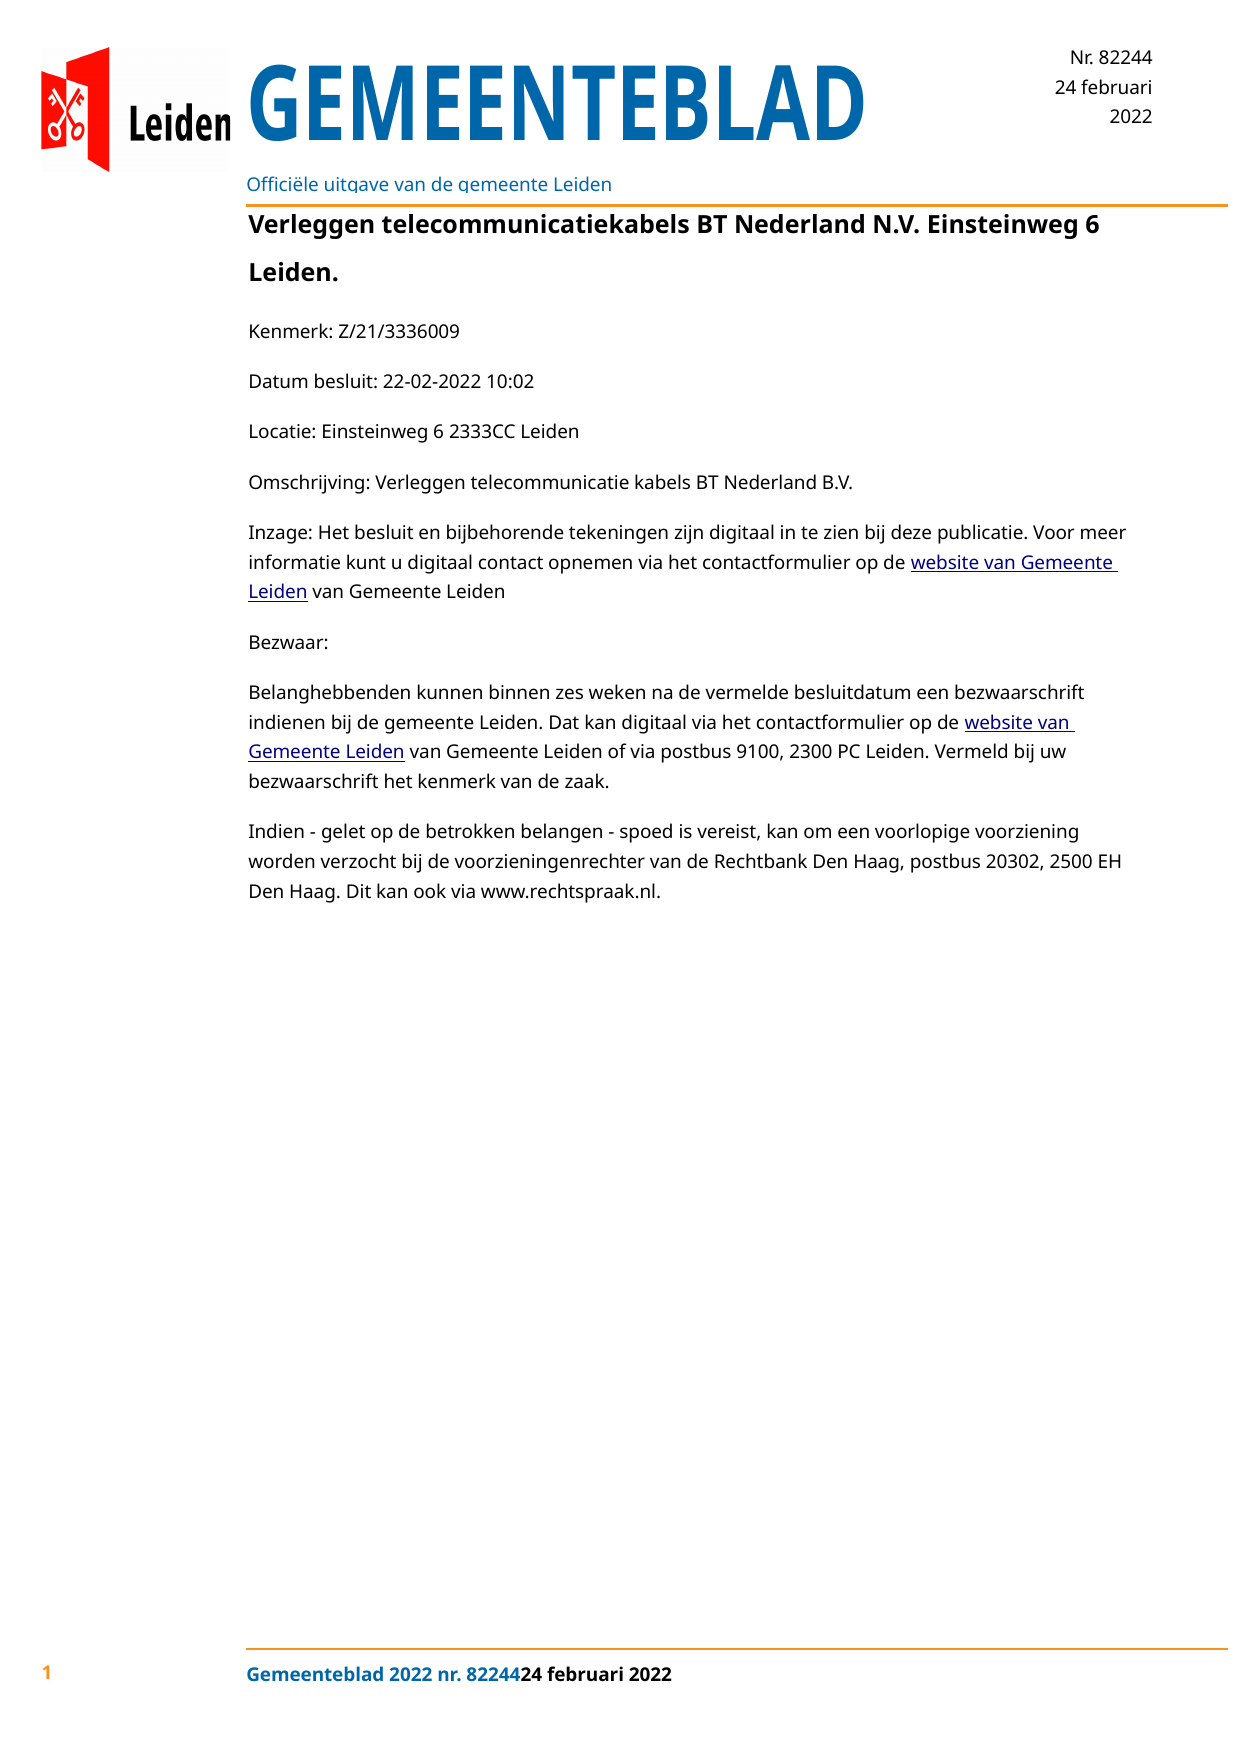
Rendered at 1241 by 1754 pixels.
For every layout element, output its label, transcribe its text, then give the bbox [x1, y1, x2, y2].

text Belanghebbenden kunnen binnen zes weken na de vermelde besluitdatum een bezwaarschrift indienen bij de gemeente Leiden. Dat kan digitaal via het contactformulier op de website van Gemeente Leiden van Gemeente Leiden of via postbus 9100, 2300 PC Leiden. Vermeld bij uw bezwaarschrift het kenmerk van de zaak. [248, 679, 1152, 794]
text Inzage: Het besluit en bijbehorende tekeningen zijn digitaal in te zien bij deze publicatie. Voor meer informatie kunt u digitaal contact opnemen via het contactformulier op de website van Gemeente Leiden van Gemeente Leiden [248, 519, 1152, 604]
text Bezwaar: [248, 629, 1152, 655]
text Omschrijving: Verleggen telecommunicatie kabels BT Nederland B.V. [248, 469, 1152, 495]
text Datum besluit: 22-02-2022 10:02 [248, 368, 1152, 394]
text Locatie: Einsteinweg 6 2333CC Leiden [248, 419, 1152, 444]
text Verleggen telecommunicatiekabels BT Nederland N.V. Einsteinweg 6 Leiden. [248, 207, 1152, 288]
text Indien - gelet op de betrokken belangen - spoed is vereist, kan om een voorlopige voorziening worden verzocht bij de voorzieningenrechter van de Rechtbank Den Haag, postbus 20302, 2500 EH Den Haag. Dit kan ook via www.rechtspraak.nl. [248, 819, 1152, 904]
text Kenmerk: Z/21/3336009 [248, 318, 1152, 344]
picture [41, 47, 231, 172]
